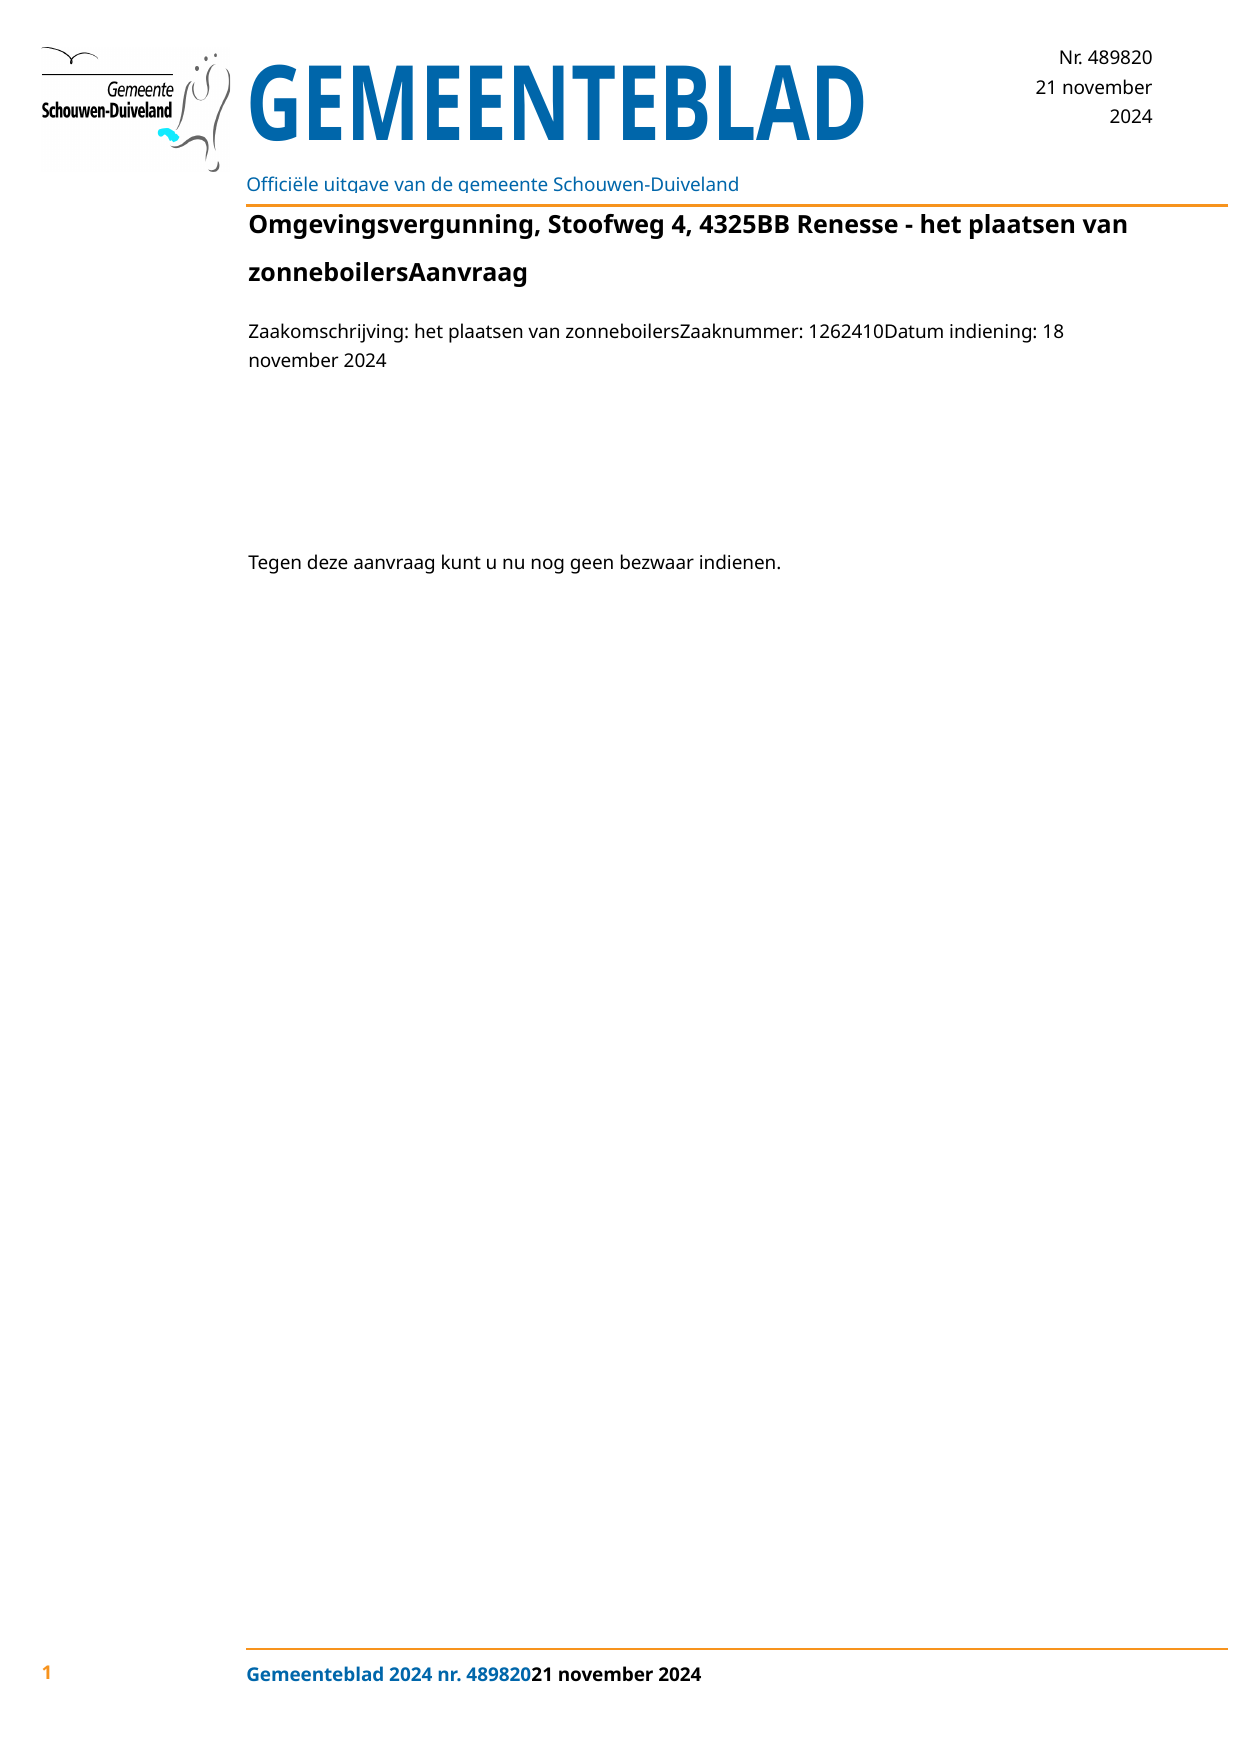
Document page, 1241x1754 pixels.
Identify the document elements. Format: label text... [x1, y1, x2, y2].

picture [41, 47, 231, 172]
text Zaakomschrijving: het plaatsen van zonneboilersZaaknummer: 1262410Datum indiening: 18 november 2024 [248, 318, 1152, 373]
text Omgevingsvergunning, Stoofweg 4, 4325BB Renesse - het plaatsen van zonneboilersAanvraag [248, 207, 1152, 288]
text Tegen deze aanvraag kunt u nu nog geen bezwaar indienen. [248, 549, 1152, 575]
